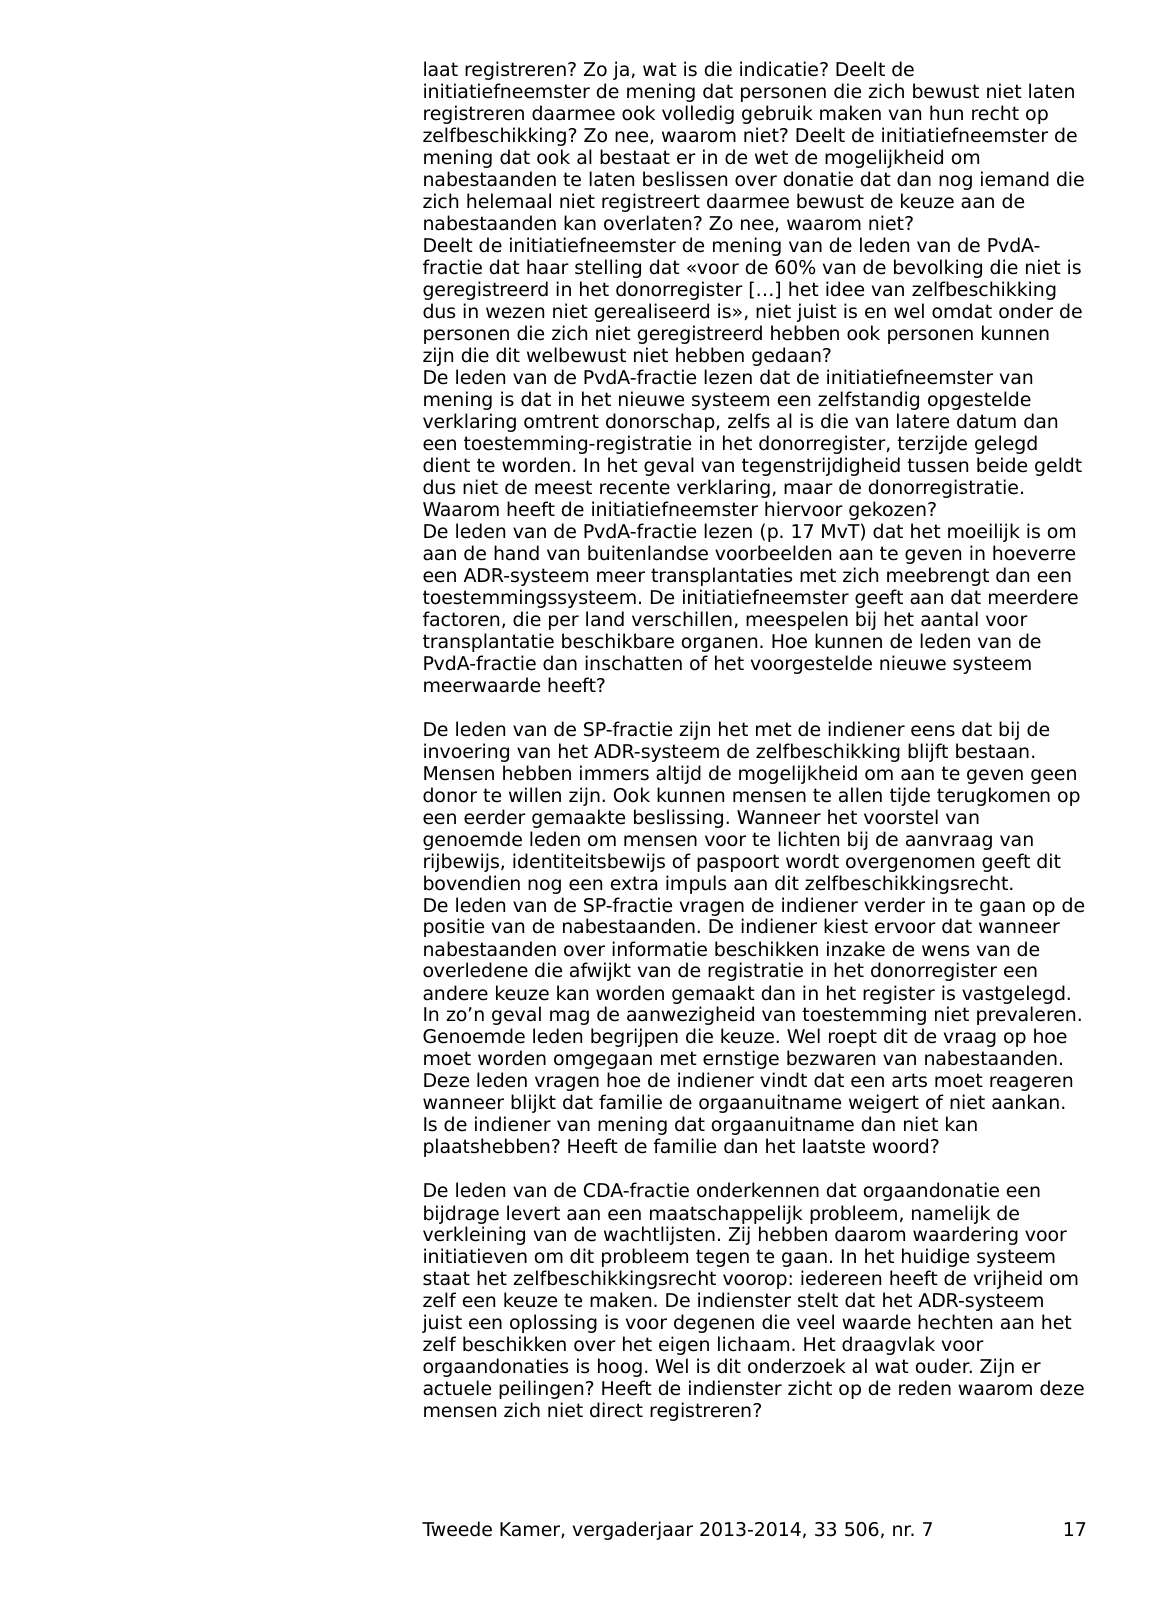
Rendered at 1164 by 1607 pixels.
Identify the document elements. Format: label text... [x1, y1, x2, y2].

text De leden van de CDA-fractie onderkennen dat orgaandonatie een bijdrage levert aan een maatschappelijk probleem, namelijk de verkleining van de wachtlijsten. Zij hebben daarom waardering voor initiatieven om dit probleem tegen te gaan. In het huidige systeem staat het zelfbeschikkingsrecht voorop: iedereen heeft de vrijheid om zelf een keuze te maken. De indienster stelt dat het ADR-systeem juist een oplossing is voor degenen die veel waarde hechten aan het zelf beschikken over het eigen lichaam. Het draagvlak voor orgaandonaties is hoog. Wel is dit onderzoek al wat ouder. Zijn er actuele peilingen? Heeft de indienster zicht op de reden waarom deze mensen zich niet direct registreren? [422, 1180, 1087, 1422]
text Deelt de initiatiefneemster de mening van de leden van de PvdA-fractie dat haar stelling dat «voor de 60% van de bevolking die niet is geregistreerd in het donorregister […] het idee van zelfbeschikking dus in wezen niet gerealiseerd is», niet juist is en wel omdat onder de personen die zich niet geregistreerd hebben ook personen kunnen zijn die dit welbewust niet hebben gedaan? [422, 235, 1087, 367]
text laat registreren? Zo ja, wat is die indicatie? Deelt de initiatiefneemster de mening dat personen die zich bewust niet laten registreren daarmee ook volledig gebruik maken van hun recht op zelfbeschikking? Zo nee, waarom niet? Deelt de initiatiefneemster de mening dat ook al bestaat er in de wet de mogelijkheid om nabestaanden te laten beslissen over donatie dat dan nog iemand die zich helemaal niet registreert daarmee bewust de keuze aan de nabestaanden kan overlaten? Zo nee, waarom niet? [422, 59, 1087, 235]
text De leden van de SP-fractie zijn het met de indiener eens dat bij de invoering van het ADR-systeem de zelfbeschikking blijft bestaan. Mensen hebben immers altijd de mogelijkheid om aan te geven geen donor te willen zijn. Ook kunnen mensen te allen tijde terugkomen op een eerder gemaakte beslissing. Wanneer het voorstel van genoemde leden om mensen voor te lichten bij de aanvraag van rijbewijs, identiteitsbewijs of paspoort wordt overgenomen geeft dit bovendien nog een extra impuls aan dit zelfbeschikkingsrecht. [422, 719, 1087, 894]
text De leden van de SP-fractie vragen de indiener verder in te gaan op de positie van de nabestaanden. De indiener kiest ervoor dat wanneer nabestaanden over informatie beschikken inzake de wens van de overledene die afwijkt van de registratie in het donorregister een andere keuze kan worden gemaakt dan in het register is vastgelegd. In zo’n geval mag de aanwezigheid van toestemming niet prevaleren. Genoemde leden begrijpen die keuze. Wel roept dit de vraag op hoe moet worden omgegaan met ernstige bezwaren van nabestaanden. Deze leden vragen hoe de indiener vindt dat een arts moet reageren wanneer blijkt dat familie de orgaanuitname weigert of niet aankan. Is de indiener van mening dat orgaanuitname dan niet kan plaatshebben? Heeft de familie dan het laatste woord? [422, 894, 1087, 1158]
text De leden van de PvdA-fractie lezen (p. 17 MvT) dat het moeilijk is om aan de hand van buitenlandse voorbeelden aan te geven in hoeverre een ADR-systeem meer transplantaties met zich meebrengt dan een toestemmingssysteem. De initiatiefneemster geeft aan dat meerdere factoren, die per land verschillen, meespelen bij het aantal voor transplantatie beschikbare organen. Hoe kunnen de leden van de PvdA-fractie dan inschatten of het voorgestelde nieuwe systeem meerwaarde heeft? [422, 521, 1087, 696]
text De leden van de PvdA-fractie lezen dat de initiatiefneemster van mening is dat in het nieuwe systeem een zelfstandig opgestelde verklaring omtrent donorschap, zelfs al is die van latere datum dan een toestemming-registratie in het donorregister, terzijde gelegd dient te worden. In het geval van tegenstrijdigheid tussen beide geldt dus niet de meest recente verklaring, maar de donorregistratie. Waarom heeft de initiatiefneemster hiervoor gekozen? [422, 367, 1087, 521]
